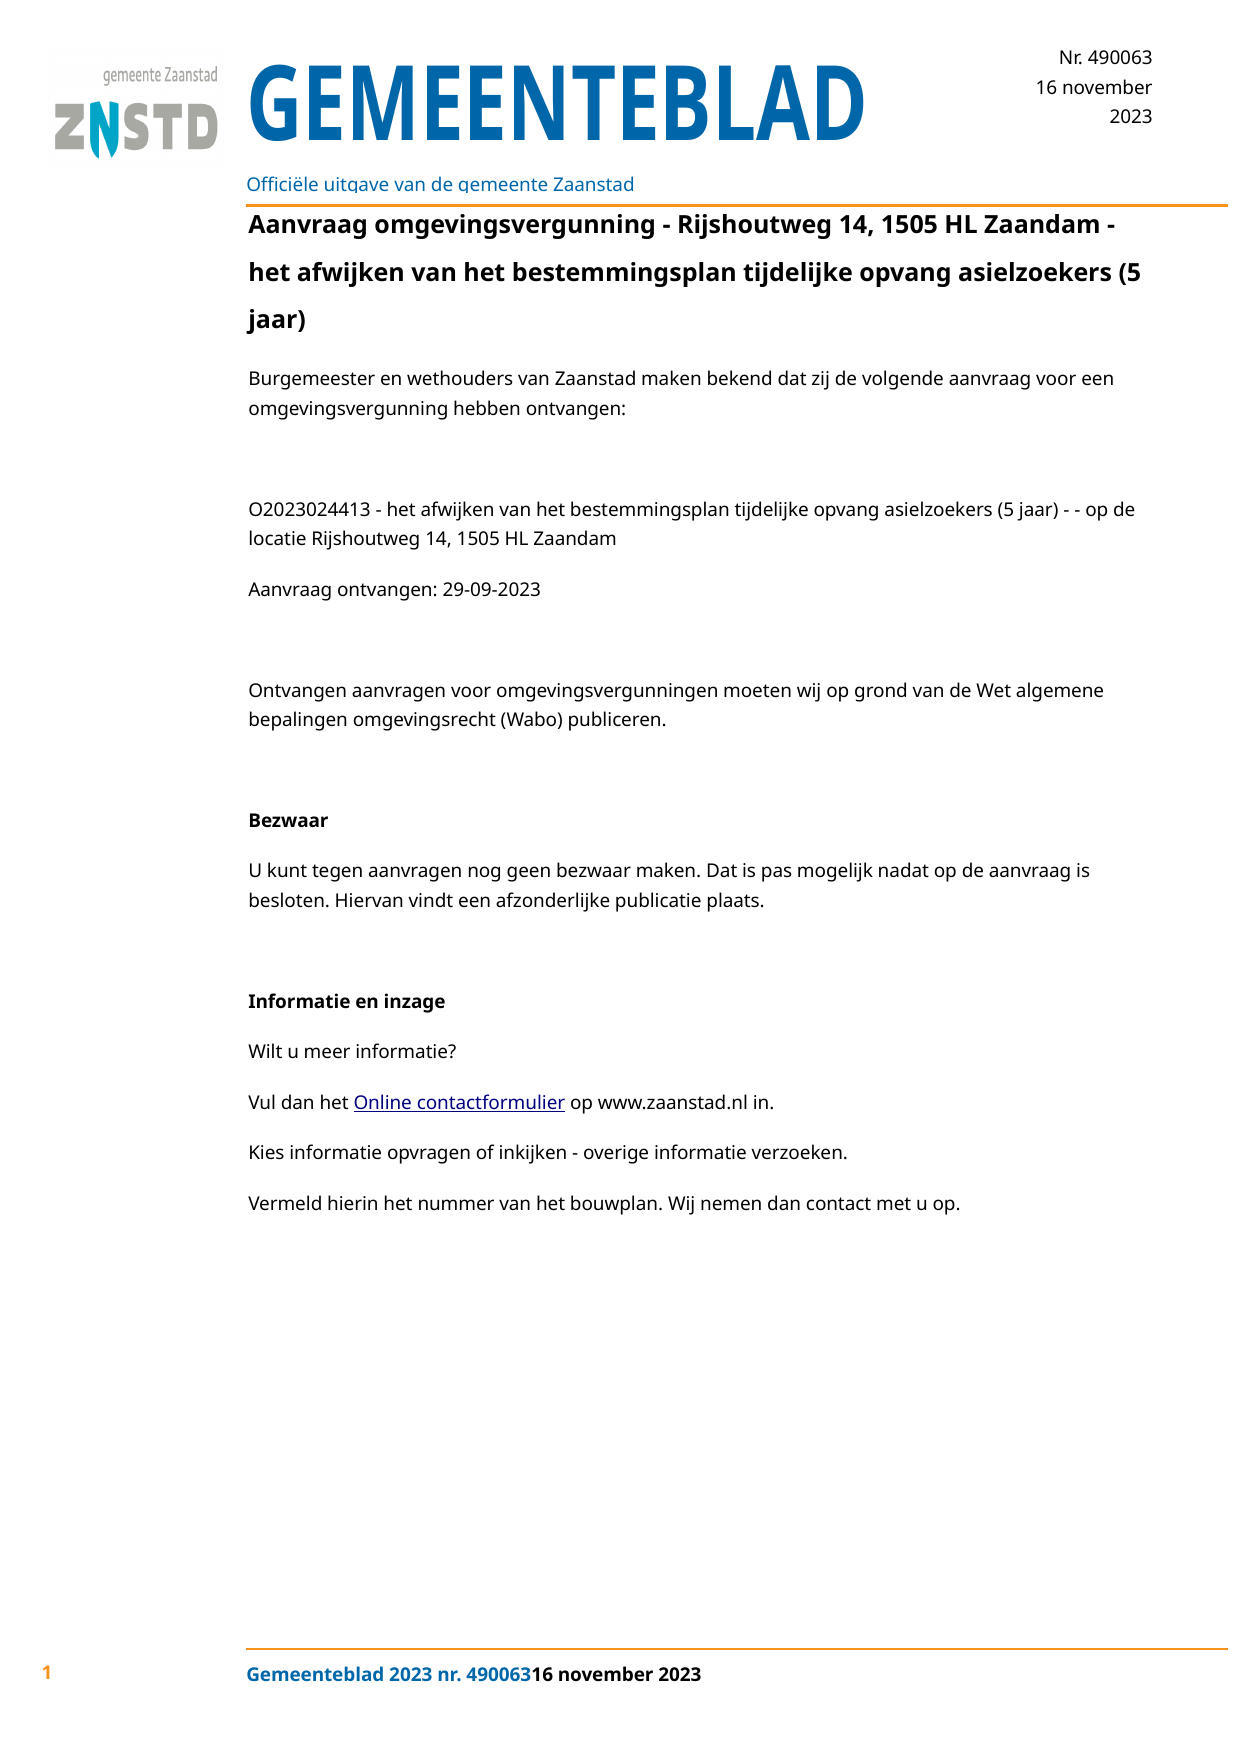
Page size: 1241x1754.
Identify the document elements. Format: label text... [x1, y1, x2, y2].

text O2023024413 - het afwijken van het bestemmingsplan tijdelijke opvang asielzoekers (5 jaar) - - op de locatie Rijshoutweg 14, 1505 HL Zaandam [248, 496, 1152, 551]
picture [41, 47, 231, 172]
text Bezwaar [248, 807, 1152, 833]
text Vermeld hierin het nummer van het bouwplan. Wij nemen dan contact met u op. [248, 1190, 1152, 1215]
text Informatie en inzage [248, 988, 1152, 1014]
text Vul dan het Online contactformulier op www.zaanstad.nl in. [248, 1089, 1152, 1114]
text U kunt tegen aanvragen nog geen bezwaar maken. Dat is pas mogelijk nadat op de aanvraag is besloten. Hiervan vindt een afzonderlijke publicatie plaats. [248, 858, 1152, 913]
text Aanvraag ontvangen: 29-09-2023 [248, 576, 1152, 602]
text Kies informatie opvragen of inkijken - overige informatie verzoeken. [248, 1139, 1152, 1165]
text Aanvraag omgevingsvergunning - Rijshoutweg 14, 1505 HL Zaandam - het afwijken van het bestemmingsplan tijdelijke opvang asielzoekers (5 jaar) [248, 207, 1152, 336]
text Burgemeester en wethouders van Zaanstad maken bekend dat zij de volgende aanvraag voor een omgevingsvergunning hebben ontvangen: [248, 366, 1152, 421]
text Ontvangen aanvragen voor omgevingsvergunningen moeten wij op grond van de Wet algemene bepalingen omgevingsrecht (Wabo) publiceren. [248, 677, 1152, 732]
text Wilt u meer informatie? [248, 1038, 1152, 1064]
